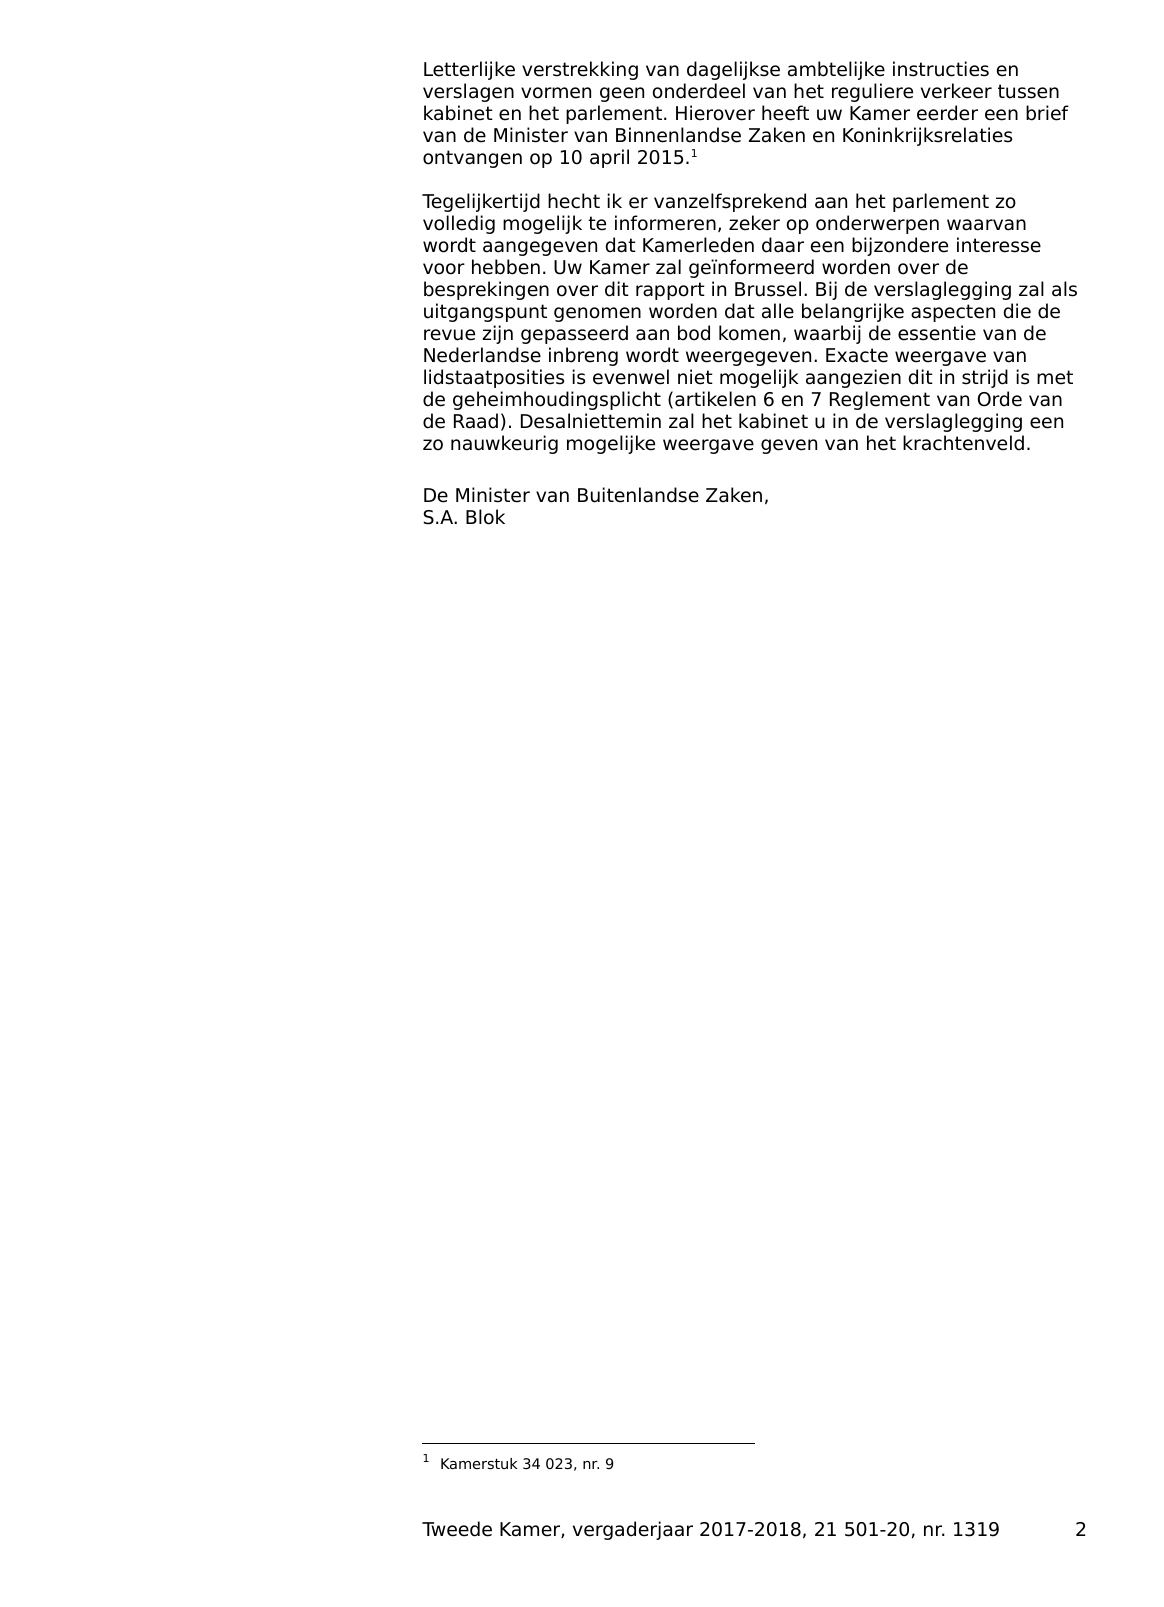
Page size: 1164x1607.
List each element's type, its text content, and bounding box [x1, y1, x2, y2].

text Tegelijkertijd hecht ik er vanzelfsprekend aan het parlement zo volledig mogelijk te informeren, zeker op onderwerpen waarvan wordt aangegeven dat Kamerleden daar een bijzondere interesse voor hebben. Uw Kamer zal geïnformeerd worden over de besprekingen over dit rapport in Brussel. Bij de verslaglegging zal als uitgangspunt genomen worden dat alle belangrijke aspecten die de revue zijn gepasseerd aan bod komen, waarbij de essentie van de Nederlandse inbreng wordt weergegeven. Exacte weergave van lidstaatposities is evenwel niet mogelijk aangezien dit in strijd is met de geheimhoudingsplicht (artikelen 6 en 7 Reglement van Orde van de Raad). Desalniettemin zal het kabinet u in de verslaglegging een zo nauwkeurig mogelijke weergave geven van het krachtenveld. [422, 191, 1087, 455]
text Letterlijke verstrekking van dagelijkse ambtelijke instructies en verslagen vormen geen onderdeel van het reguliere verkeer tussen kabinet en het parlement. Hierover heeft uw Kamer eerder een brief van de Minister van Binnenlandse Zaken en Koninkrijksrelaties ontvangen op 10 april 2015. [422, 59, 1087, 169]
text Kamerstuk 34 023, nr. 9 [422, 1452, 1087, 1474]
text De Minister van Buitenlandse Zaken, S.A. Blok [422, 485, 1087, 529]
